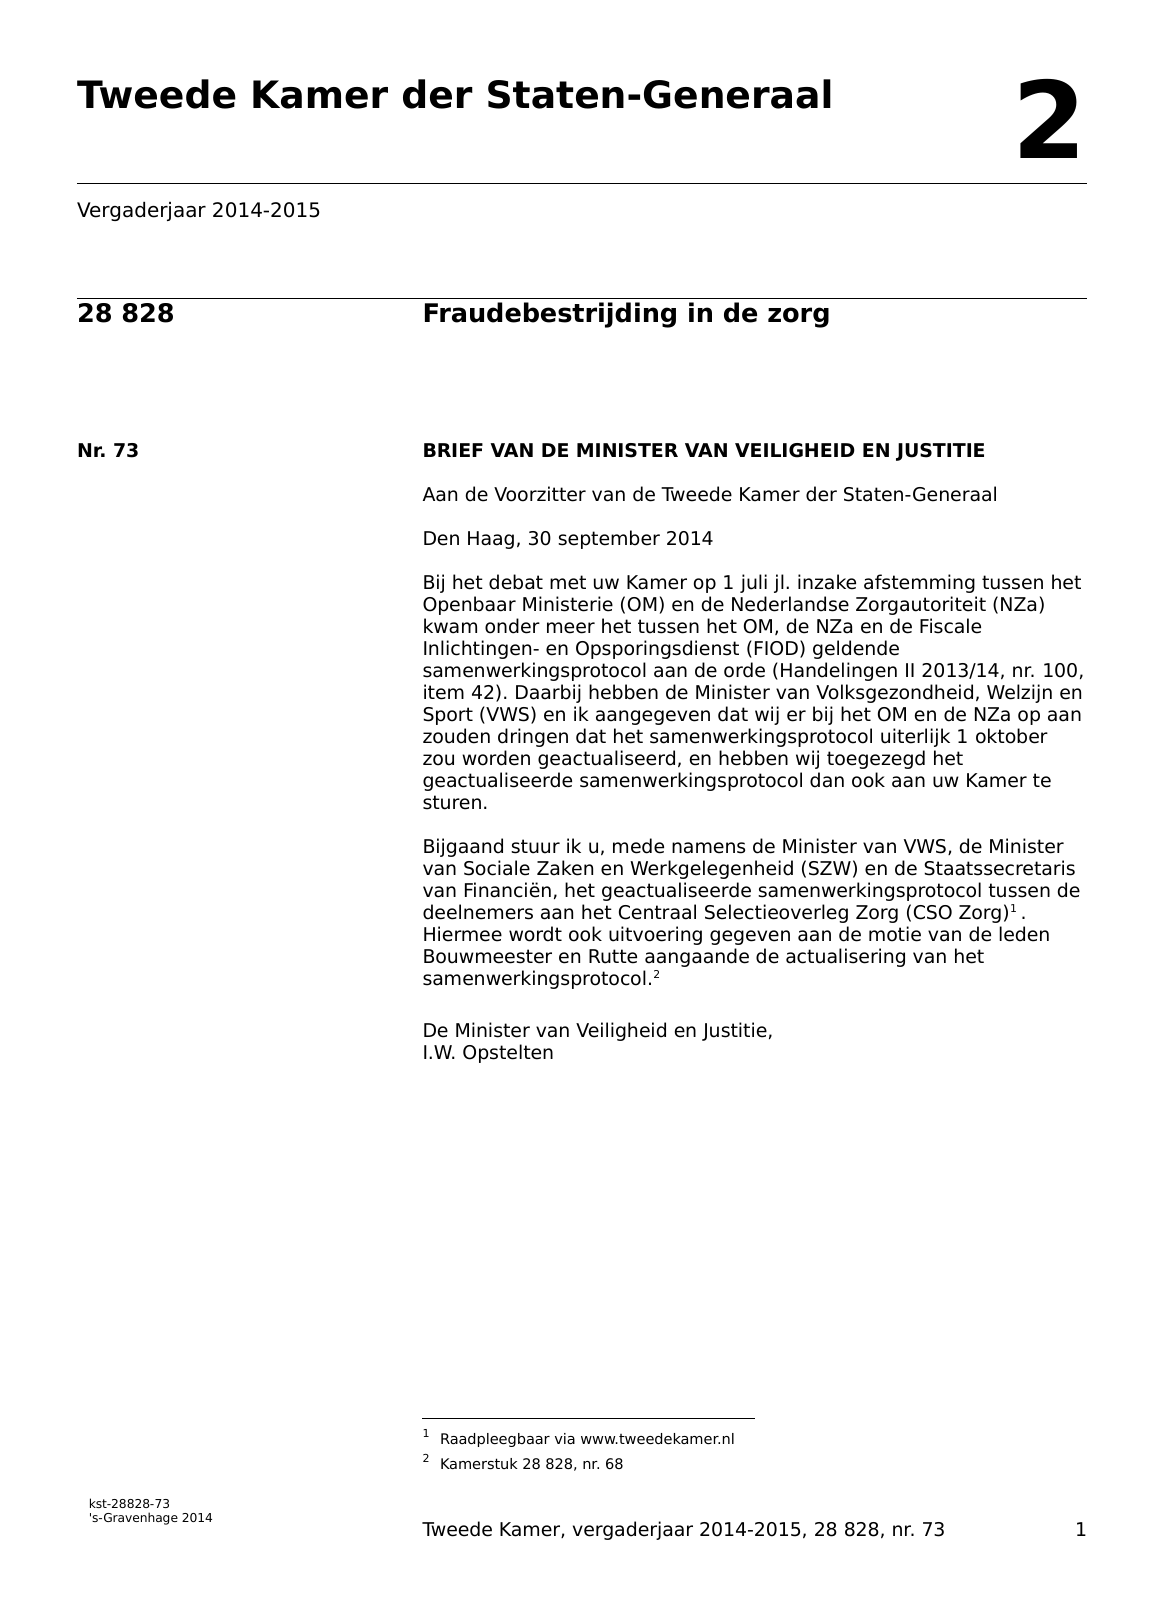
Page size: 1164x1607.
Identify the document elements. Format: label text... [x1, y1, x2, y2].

text Den Haag, 30 september 2014 [422, 528, 1087, 550]
table_header 2 [886, 59, 1087, 183]
subtitle Nr. 73 BRIEF VAN DE MINISTER VAN VEILIGHEID EN JUSTITIE [77, 440, 1087, 462]
text Raadpleegbaar via www.tweedekamer.nl [422, 1427, 1087, 1449]
text Kamerstuk 28 828, nr. 68 [422, 1452, 1087, 1474]
text 's-Gravenhage 2014 [88, 1511, 323, 1525]
text De Minister van Veiligheid en Justitie, I.W. Opstelten [422, 1020, 1087, 1064]
text Bij het debat met uw Kamer op 1 juli jl. inzake afstemming tussen het Openbaar Ministerie (OM) en de Nederlandse Zorgautoriteit (NZa) kwam onder meer het tussen het OM, de NZa en de Fiscale Inlichtingen- en Opsporingsdienst (FIOD) geldende samenwerkingsprotocol aan de orde (Handelingen II 2013/14, nr. 100, item 42). Daarbij hebben de Minister van Volksgezondheid, Welzijn en Sport (VWS) en ik aangegeven dat wij er bij het OM en de NZa op aan zouden dringen dat het samenwerkingsprotocol uiterlijk 1 oktober zou worden geactualiseerd, en hebben wij toegezegd het geactualiseerde samenwerkingsprotocol dan ook aan uw Kamer te sturen. [422, 572, 1087, 814]
text Aan de Voorzitter van de Tweede Kamer der Staten-Generaal [422, 484, 1087, 506]
table_header Tweede Kamer der Staten-Generaal [77, 59, 886, 183]
table_cell Vergaderjaar 2014-2015 [77, 184, 1087, 298]
text kst-28828-73 [88, 1497, 323, 1511]
subtitle 28 828 Fraudebestrijding in de zorg [77, 299, 1087, 329]
text Bijgaand stuur ik u, mede namens de Minister van VWS, de Minister van Sociale Zaken en Werkgelegenheid (SZW) en de Staatssecretaris van Financiën, het geactualiseerde samenwerkingsprotocol tussen de deelnemers aan het Centraal Selectieoverleg Zorg (CSO Zorg). Hiermee wordt ook uitvoering gegeven aan de motie van de leden Bouwmeester en Rutte aangaande de actualisering van het samenwerkingsprotocol. [422, 836, 1087, 990]
